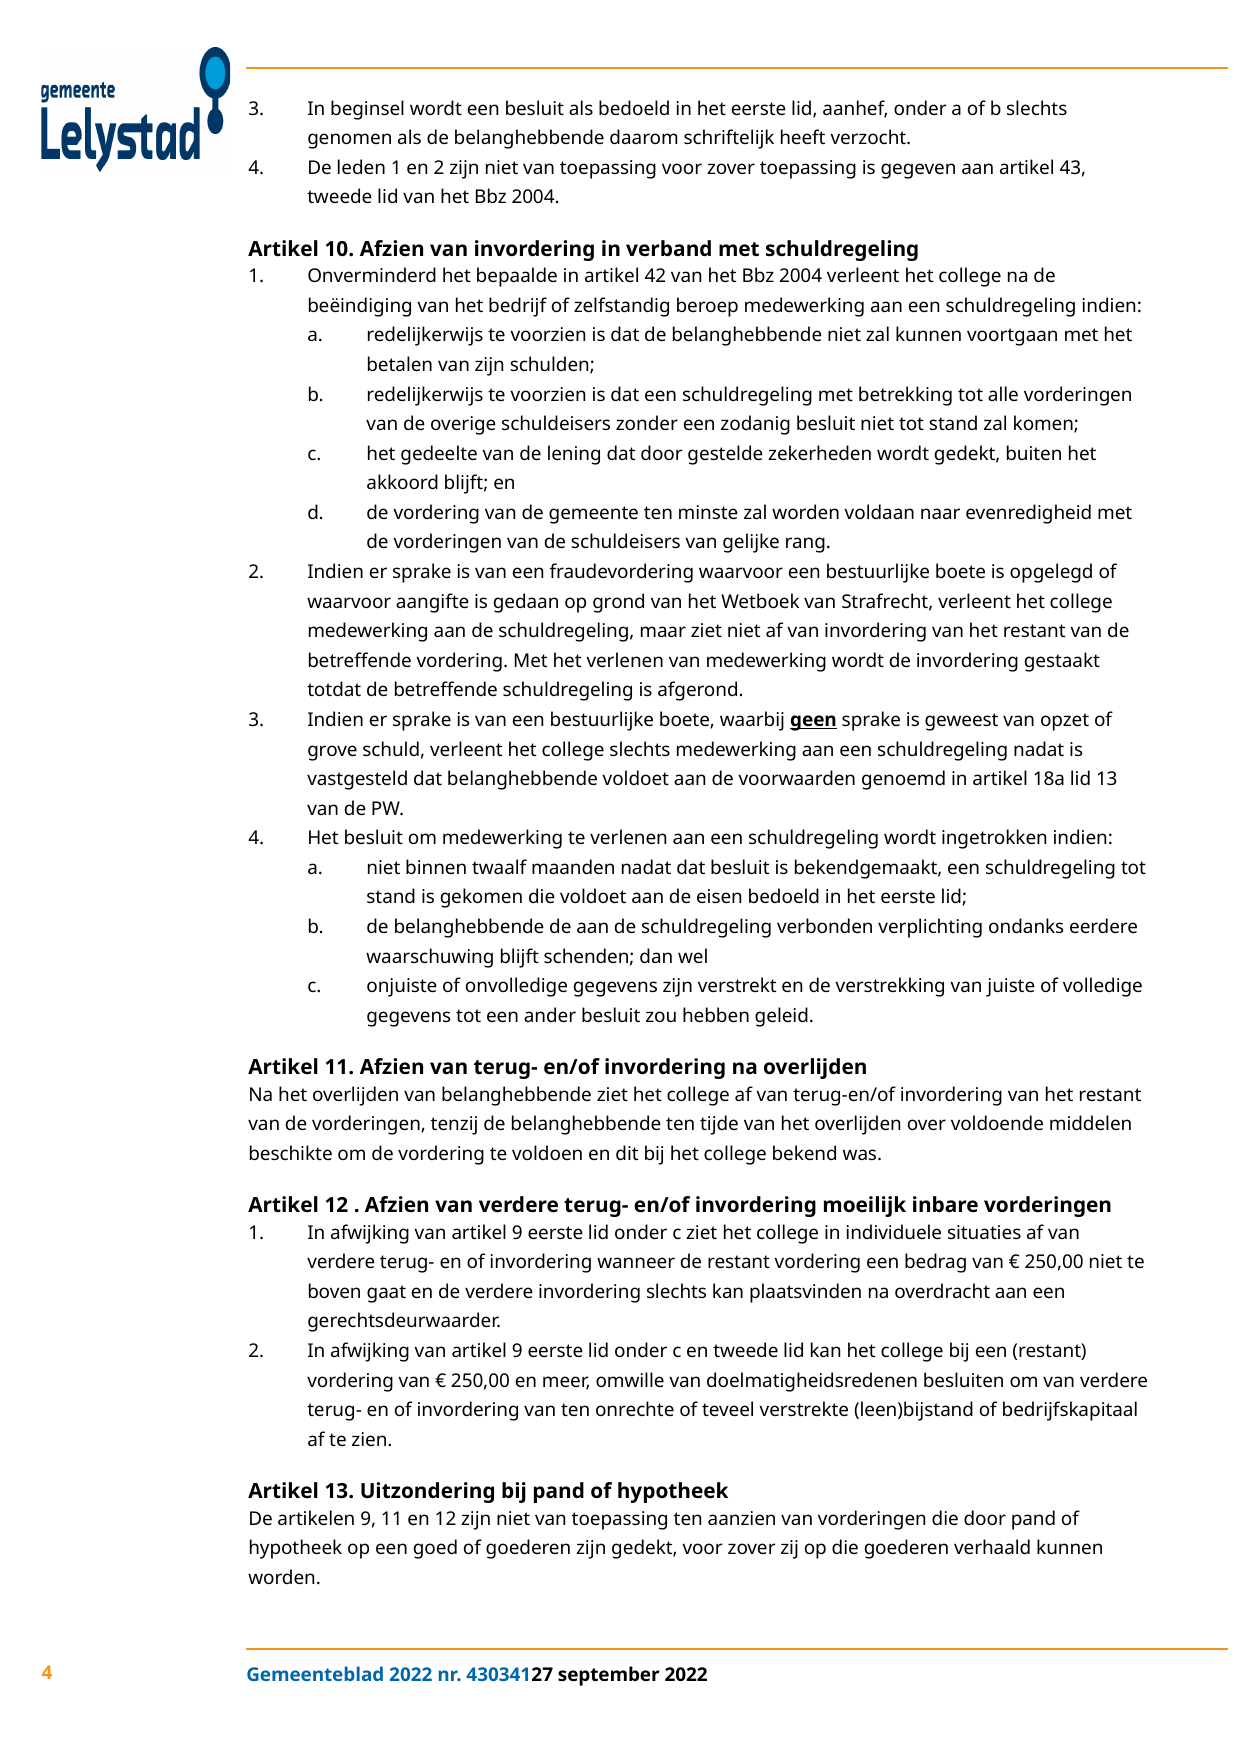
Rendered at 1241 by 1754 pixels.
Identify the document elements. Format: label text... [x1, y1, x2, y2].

text De artikelen 9, 11 en 12 zijn niet van toepassing ten aanzien van vorderingen die door pand of hypotheek op een goed of goederen zijn gedekt, voor zover zij op die goederen verhaald kunnen worden. [248, 1505, 1152, 1590]
list het gedeelte van de lening dat door gestelde zekerheden wordt gedekt, buiten het akkoord blijft; en [307, 440, 1152, 495]
text Artikel 10. Afzien van invordering in verband met schuldregeling [248, 234, 1152, 262]
text Artikel 12 . Afzien van verdere terug- en/of invordering moeilijk inbare vorderingen [248, 1190, 1152, 1219]
list redelijkerwijs te voorzien is dat de belanghebbende niet zal kunnen voortgaan met het betalen van zijn schulden; [307, 322, 1152, 377]
list Indien er sprake is van een fraudevordering waarvoor een bestuurlijke boete is opgelegd of waarvoor aangifte is gedaan op grond van het Wetboek van Strafrecht, verleent het college medewerking aan de schuldregeling, maar ziet niet af van invordering van het restant van de betreffende vordering. Met het verlenen van medewerking wordt de invordering gestaakt totdat de betreffende schuldregeling is afgerond. [248, 558, 1152, 702]
list onjuiste of onvolledige gegevens zijn verstrekt en de verstrekking van juiste of volledige gegevens tot een ander besluit zou hebben geleid. [307, 972, 1152, 1028]
list Indien er sprake is van een bestuurlijke boete, waarbij geen sprake is geweest van opzet of grove schuld, verleent het college slechts medewerking aan een schuldregeling nadat is vastgesteld dat belanghebbende voldoet aan de voorwaarden genoemd in artikel 18a lid 13 van de PW. [248, 706, 1152, 821]
list redelijkerwijs te voorzien is dat een schuldregeling met betrekking tot alle vorderingen van de overige schuldeisers zonder een zodanig besluit niet tot stand zal komen; [307, 381, 1152, 436]
list Het besluit om medewerking te verlenen aan een schuldregeling wordt ingetrokken indien: [248, 824, 1152, 850]
list de belanghebbende de aan de schuldregeling verbonden verplichting ondanks eerdere waarschuwing blijft schenden; dan wel [307, 913, 1152, 968]
text Artikel 11. Afzien van terug- en/of invordering na overlijden [248, 1052, 1152, 1081]
list de vordering van de gemeente ten minste zal worden voldaan naar evenredigheid met de vorderingen van de schuldeisers van gelijke rang. [307, 499, 1152, 554]
list De leden 1 en 2 zijn niet van toepassing voor zover toepassing is gegeven aan artikel 43, tweede lid van het Bbz 2004. [248, 154, 1152, 209]
list In afwijking van artikel 9 eerste lid onder c ziet het college in individuele situaties af van verdere terug- en of invordering wanneer de restant vordering een bedrag van € 250,00 niet te boven gaat en de verdere invordering slechts kan plaatsvinden na overdracht aan een gerechtsdeurwaarder. [248, 1219, 1152, 1333]
text Artikel 13. Uitzondering bij pand of hypotheek [248, 1476, 1152, 1505]
list In beginsel wordt een besluit als bedoeld in het eerste lid, aanhef, onder a of b slechts genomen als de belanghebbende daarom schriftelijk heeft verzocht. [248, 95, 1152, 150]
list In afwijking van artikel 9 eerste lid onder c en tweede lid kan het college bij een (restant) vordering van € 250,00 en meer, omwille van doelmatigheidsredenen besluiten om van verdere terug- en of invordering van ten onrechte of teveel verstrekte (leen)bijstand of bedrijfskapitaal af te zien. [248, 1337, 1152, 1452]
list niet binnen twaalf maanden nadat dat besluit is bekendgemaakt, een schuldregeling tot stand is gekomen die voldoet aan de eisen bedoeld in het eerste lid; [307, 854, 1152, 909]
text Na het overlijden van belanghebbende ziet het college af van terug-en/of invordering van het restant van de vorderingen, tenzij de belanghebbende ten tijde van het overlijden over voldoende middelen beschikte om de vordering te voldoen en dit bij het college bekend was. [248, 1081, 1152, 1166]
picture [41, 47, 231, 172]
list Onverminderd het bepaalde in artikel 42 van het Bbz 2004 verleent het college na de beëindiging van het bedrijf of zelfstandig beroep medewerking aan een schuldregeling indien: [248, 262, 1152, 318]
